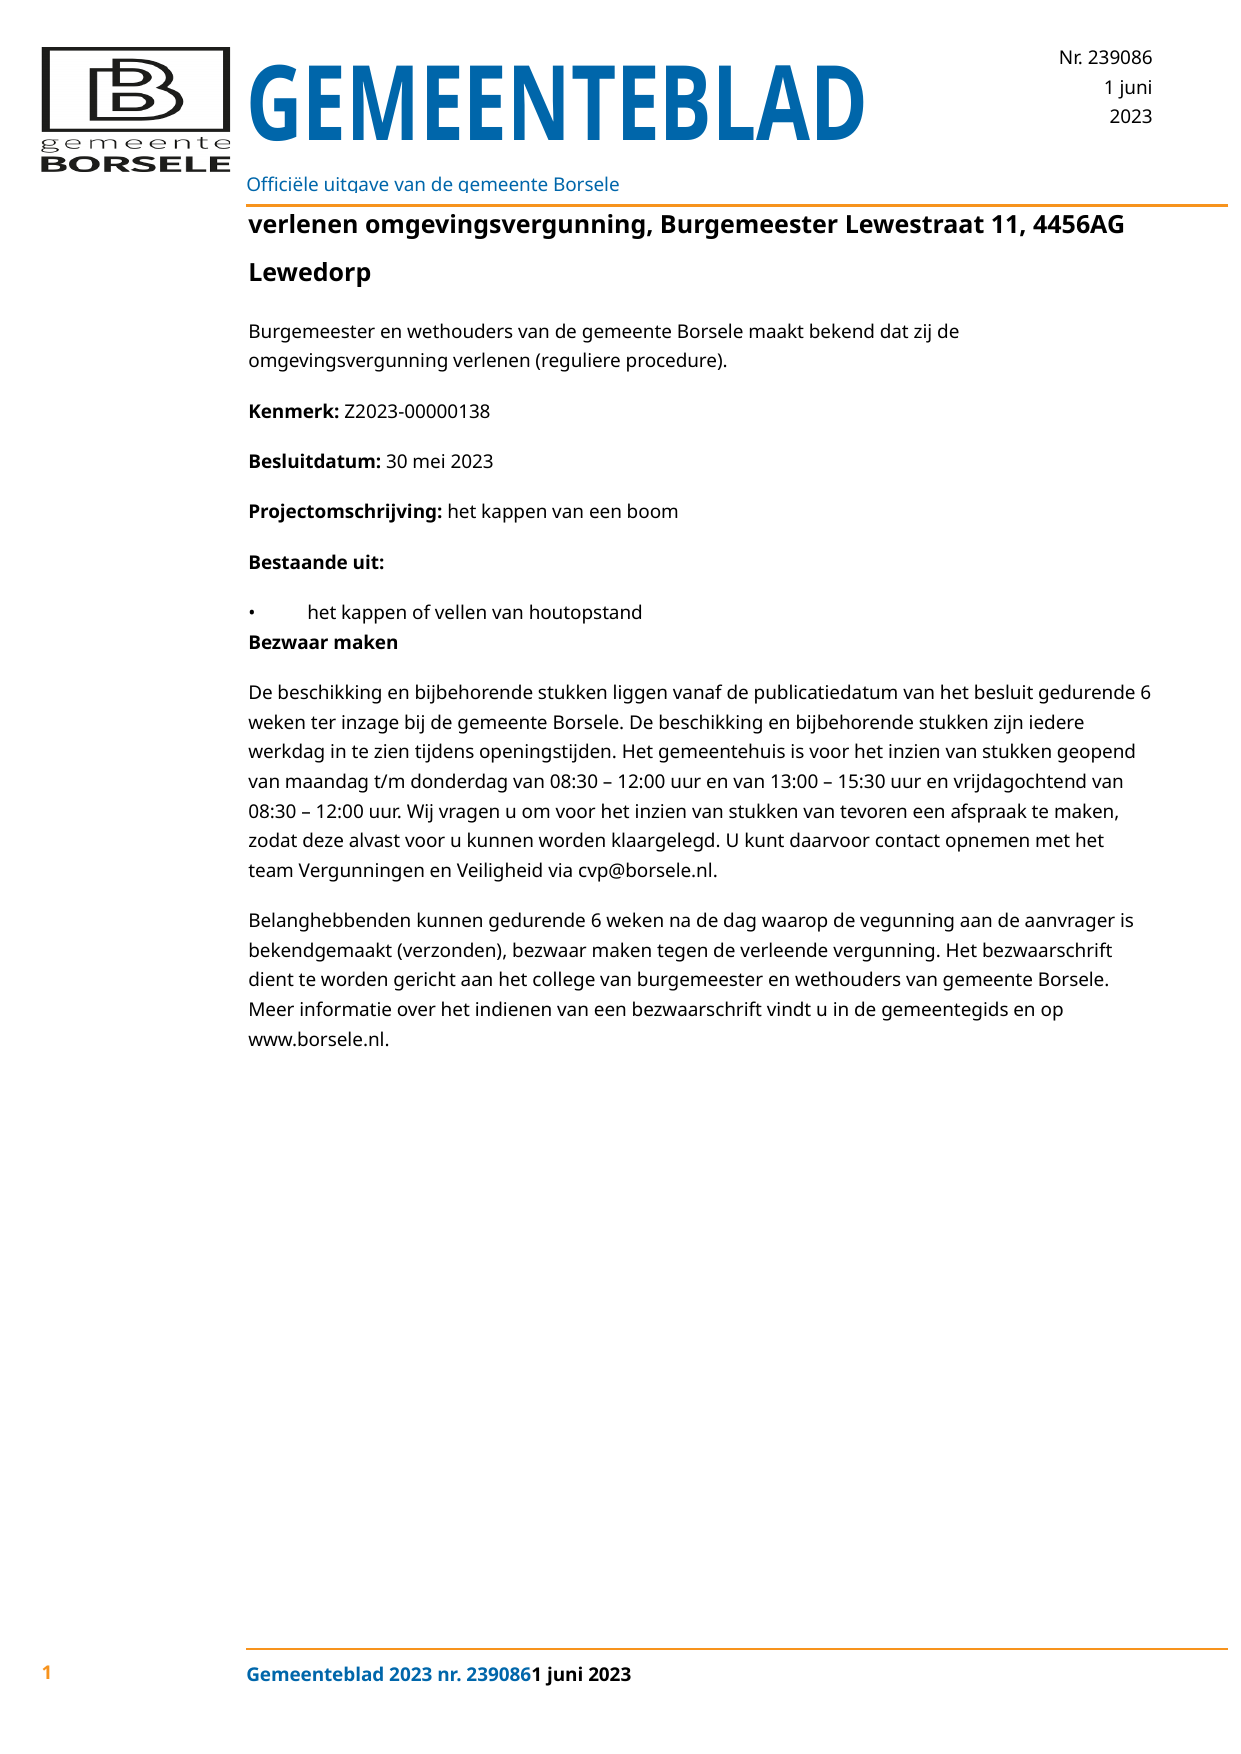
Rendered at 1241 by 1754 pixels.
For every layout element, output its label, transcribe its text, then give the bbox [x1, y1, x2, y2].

text Bezwaar maken [248, 629, 1152, 655]
text Bestaande uit: [248, 549, 1152, 575]
text verlenen omgevingsvergunning, Burgemeester Lewestraat 11, 4456AG Lewedorp [248, 207, 1152, 288]
text Besluitdatum: 30 mei 2023 [248, 448, 1152, 474]
text De beschikking en bijbehorende stukken liggen vanaf de publicatiedatum van het besluit gedurende 6 weken ter inzage bij de gemeente Borsele. De beschikking en bijbehorende stukken zijn iedere werkdag in te zien tijdens openingstijden. Het gemeentehuis is voor het inzien van stukken geopend van maandag t/m donderdag van 08:30 – 12:00 uur en van 13:00 – 15:30 uur en vrijdagochtend van 08:30 – 12:00 uur. Wij vragen u om voor het inzien van stukken van tevoren een afspraak te maken, zodat deze alvast voor u kunnen worden klaargelegd. U kunt daarvoor contact opnemen met het team Vergunningen en Veiligheid via cvp@borsele.nl. [248, 679, 1152, 883]
list het kappen of vellen van houtopstand [248, 599, 1152, 625]
text Burgemeester en wethouders van de gemeente Borsele maakt bekend dat zij de omgevingsvergunning verlenen (reguliere procedure). [248, 318, 1152, 373]
picture [41, 47, 231, 172]
text Belanghebbenden kunnen gedurende 6 weken na de dag waarop de vegunning aan de aanvrager is bekendgemaakt (verzonden), bezwaar maken tegen de verleende vergunning. Het bezwaarschrift dient te worden gericht aan het college van burgemeester en wethouders van gemeente Borsele. Meer informatie over het indienen van een bezwaarschrift vindt u in de gemeentegids en op www.borsele.nl. [248, 907, 1152, 1052]
text Projectomschrijving: het kappen van een boom [248, 499, 1152, 524]
text Kenmerk: Z2023-00000138 [248, 398, 1152, 424]
